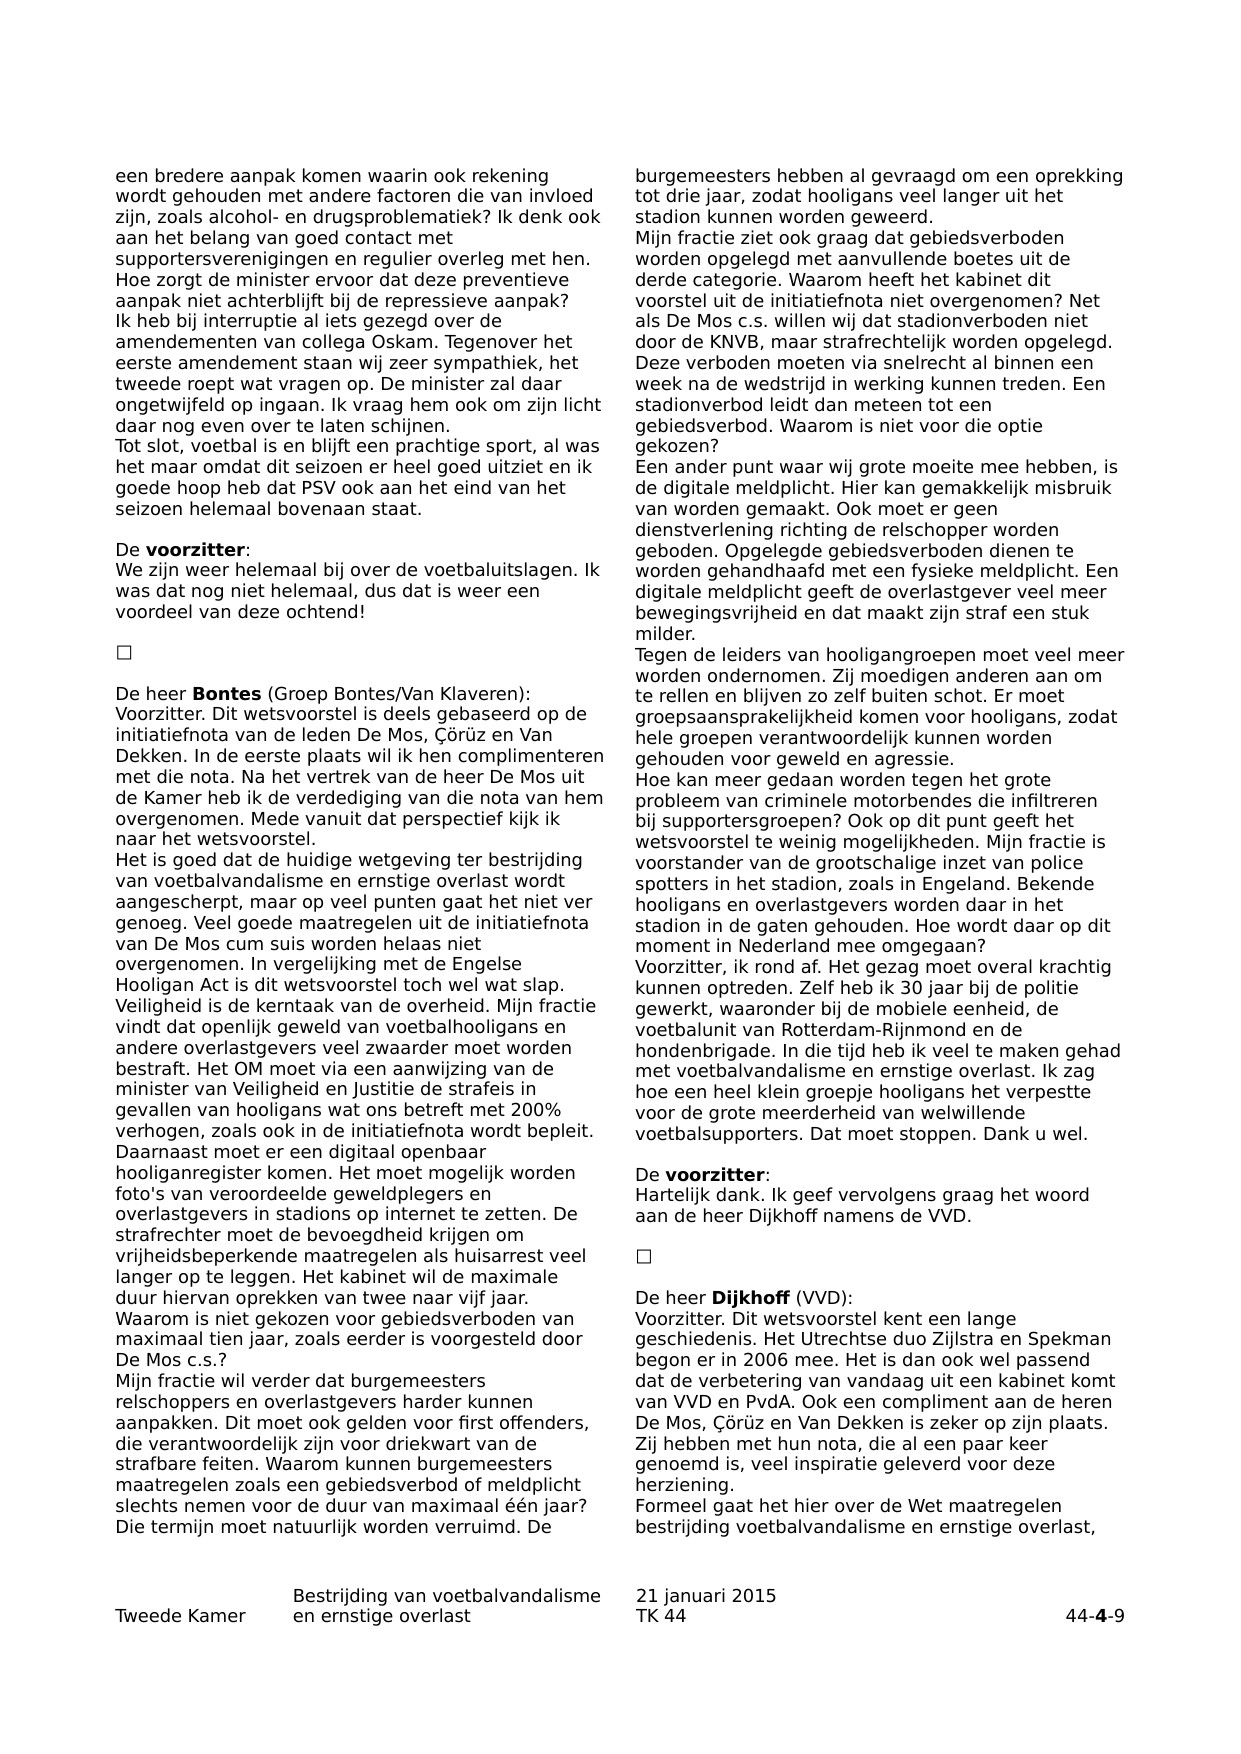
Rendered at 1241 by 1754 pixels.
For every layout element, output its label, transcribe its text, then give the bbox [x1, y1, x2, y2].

text Voorzitter. Dit wetsvoorstel kent een lange geschiedenis. Het Utrechtse duo Zijlstra en Spekman begon er in 2006 mee. Het is dan ook wel passend dat de verbetering van vandaag uit een kabinet komt van VVD en PvdA. Ook een compliment aan de heren De Mos, Çörüz en Van Dekken is zeker op zijn plaats. Zij hebben met hun nota, die al een paar keer genoemd is, veel inspiratie geleverd voor deze herziening. [635, 1308, 1125, 1496]
text De voorzitter: [115, 539, 605, 560]
text Veiligheid is de kerntaak van de overheid. Mijn fractie vindt dat openlijk geweld van voetbalhooligans en andere overlastgevers veel zwaarder moet worden bestraft. Het OM moet via een aanwijzing van de minister van Veiligheid en Justitie de strafeis in gevallen van hooligans wat ons betreft met 200% verhogen, zoals ook in de initiatiefnota wordt bepleit. [115, 996, 605, 1142]
text De heer Dijkhoff (VVD): [635, 1288, 1125, 1308]
text Mijn fractie ziet ook graag dat gebiedsverboden worden opgelegd met aanvullende boetes uit de derde categorie. Waarom heeft het kabinet dit voorstel uit de initiatiefnota niet overgenomen? Net als De Mos c.s. willen wij dat stadionverboden niet door de KNVB, maar strafrechtelijk worden opgelegd. Deze verboden moeten via snelrecht al binnen een week na de wedstrijd in werking kunnen treden. Een stadionverbod leidt dan meteen tot een gebiedsverbod. Waarom is niet voor die optie gekozen? [635, 228, 1125, 457]
text We zijn weer helemaal bij over de voetbaluitslagen. Ik was dat nog niet helemaal, dus dat is weer een voordeel van deze ochtend! [115, 560, 605, 623]
text Tegen de leiders van hooligangroepen moet veel meer worden ondernomen. Zij moedigen anderen aan om te rellen en blijven zo zelf buiten schot. Er moet groepsaansprakelijkheid komen voor hooligans, zodat hele groepen verantwoordelijk kunnen worden gehouden voor geweld en agressie. [635, 644, 1125, 769]
text De heer Bontes (Groep Bontes/Van Klaveren): [115, 683, 605, 704]
text Formeel gaat het hier over de Wet maatregelen bestrijding voetbalvandalisme en ernstige overlast, [635, 1496, 1125, 1537]
text Hartelijk dank. Ik geef vervolgens graag het woord aan de heer Dijkhoff namens de VVD. [635, 1185, 1125, 1227]
text een bredere aanpak komen waarin ook rekening wordt gehouden met andere factoren die van invloed zijn, zoals alcohol- en drugsproblematiek? Ik denk ook aan het belang van goed contact met supportersverenigingen en regulier overleg met hen. Hoe zorgt de minister ervoor dat deze preventieve aanpak niet achterblijft bij de repressieve aanpak? [115, 165, 605, 311]
text Voorzitter. Dit wetsvoorstel is deels gebaseerd op de initiatiefnota van de leden De Mos, Çörüz en Van Dekken. In de eerste plaats wil ik hen complimenteren met die nota. Na het vertrek van de heer De Mos uit de Kamer heb ik de verdediging van die nota van hem overgenomen. Mede vanuit dat perspectief kijk ik naar het wetsvoorstel. [115, 704, 605, 850]
text Hoe kan meer gedaan worden tegen het grote probleem van criminele motorbendes die infiltreren bij supportersgroepen? Ook op dit punt geeft het wetsvoorstel te weinig mogelijkheden. Mijn fractie is voorstander van de grootschalige inzet van police spotters in het stadion, zoals in Engeland. Bekende hooligans en overlastgevers worden daar in het stadion in de gaten gehouden. Hoe wordt daar op dit moment in Nederland mee omgegaan? [635, 769, 1125, 957]
text burgemeesters hebben al gevraagd om een oprekking tot drie jaar, zodat hooligans veel langer uit het stadion kunnen worden geweerd. [635, 165, 1125, 228]
text Mijn fractie wil verder dat burgemeesters relschoppers en overlastgevers harder kunnen aanpakken. Dit moet ook gelden voor first offenders, die verantwoordelijk zijn voor driekwart van de strafbare feiten. Waarom kunnen burgemeesters maatregelen zoals een gebiedsverbod of meldplicht slechts nemen voor de duur van maximaal één jaar? Die termijn moet natuurlijk worden verruimd. De [115, 1371, 605, 1537]
text ⬜ [115, 643, 605, 663]
text Voorzitter, ik rond af. Het gezag moet overal krachtig kunnen optreden. Zelf heb ik 30 jaar bij de politie gewerkt, waaronder bij de mobiele eenheid, de voetbalunit van Rotterdam-Rijnmond en de hondenbrigade. In die tijd heb ik veel te maken gehad met voetbalvandalisme en ernstige overlast. Ik zag hoe een heel klein groepje hooligans het verpestte voor de grote meerderheid van welwillende voetbalsupporters. Dat moet stoppen. Dank u wel. [635, 957, 1125, 1144]
text De voorzitter: [635, 1164, 1125, 1185]
text Ik heb bij interruptie al iets gezegd over de amendementen van collega Oskam. Tegenover het eerste amendement staan wij zeer sympathiek, het tweede roept wat vragen op. De minister zal daar ongetwijfeld op ingaan. Ik vraag hem ook om zijn licht daar nog even over te laten schijnen. [115, 311, 605, 436]
text ⬜ [635, 1247, 1125, 1268]
text Een ander punt waar wij grote moeite mee hebben, is de digitale meldplicht. Hier kan gemakkelijk misbruik van worden gemaakt. Ook moet er geen dienstverlening richting de relschopper worden geboden. Opgelegde gebiedsverboden dienen te worden gehandhaafd met een fysieke meldplicht. Een digitale meldplicht geeft de overlastgever veel meer bewegingsvrijheid en dat maakt zijn straf een stuk milder. [635, 457, 1125, 644]
text Tot slot, voetbal is en blijft een prachtige sport, al was het maar omdat dit seizoen er heel goed uitziet en ik goede hoop heb dat PSV ook aan het eind van het seizoen helemaal bovenaan staat. [115, 436, 605, 519]
text Daarnaast moet er een digitaal openbaar hooliganregister komen. Het moet mogelijk worden foto's van veroordeelde geweldplegers en overlastgevers in stadions op internet te zetten. De strafrechter moet de bevoegdheid krijgen om vrijheidsbeperkende maatregelen als huisarrest veel langer op te leggen. Het kabinet wil de maximale duur hiervan oprekken van twee naar vijf jaar. Waarom is niet gekozen voor gebiedsverboden van maximaal tien jaar, zoals eerder is voorgesteld door De Mos c.s.? [115, 1142, 605, 1371]
text Het is goed dat de huidige wetgeving ter bestrijding van voetbalvandalisme en ernstige overlast wordt aangescherpt, maar op veel punten gaat het niet ver genoeg. Veel goede maatregelen uit de initiatiefnota van De Mos cum suis worden helaas niet overgenomen. In vergelijking met de Engelse Hooligan Act is dit wetsvoorstel toch wel wat slap. [115, 850, 605, 996]
